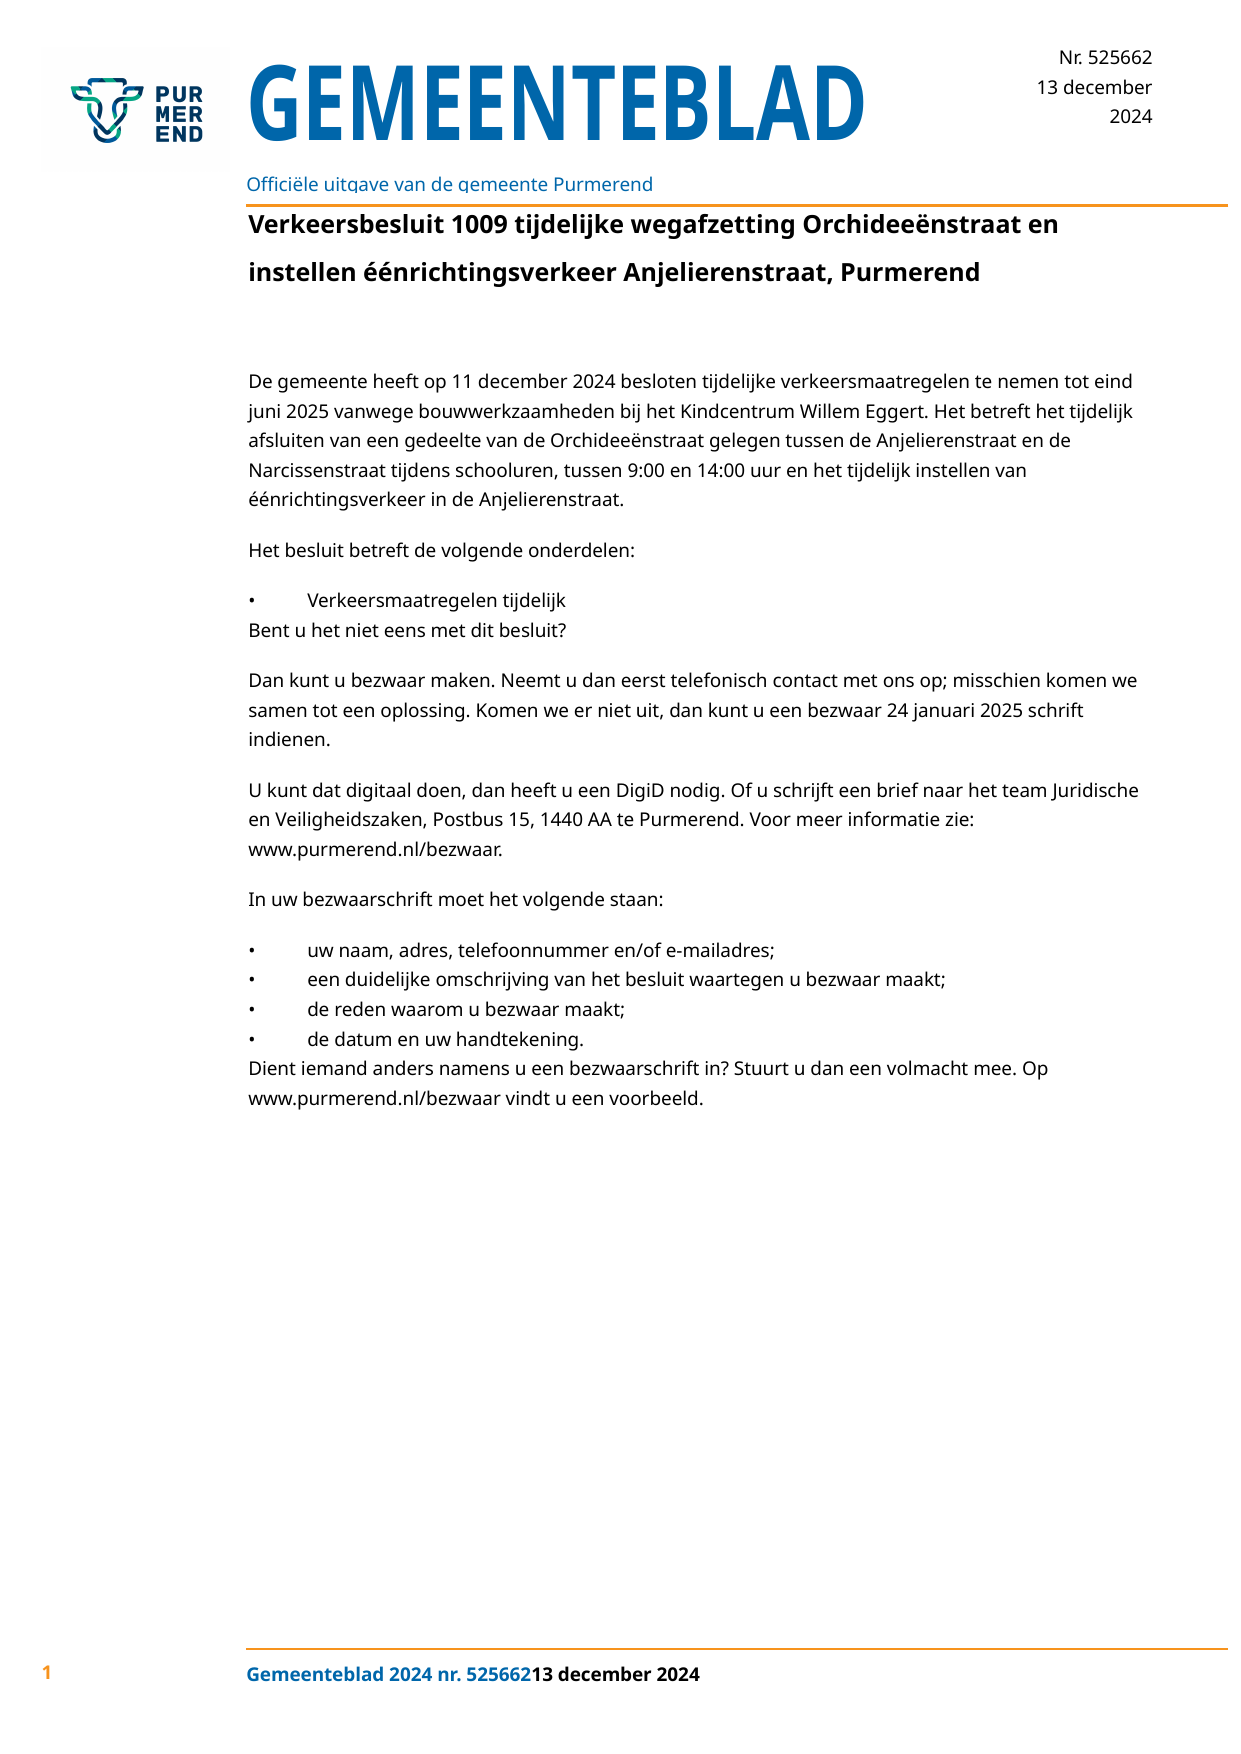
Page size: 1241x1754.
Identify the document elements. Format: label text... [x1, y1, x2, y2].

picture [41, 47, 231, 172]
text Verkeersbesluit 1009 tijdelijke wegafzetting Orchideeënstraat en instellen éénrichtingsverkeer Anjelierenstraat, Purmerend [248, 207, 1152, 288]
text De gemeente heeft op 11 december 2024 besloten tijdelijke verkeersmaatregelen te nemen tot eind juni 2025 vanwege bouwwerkzaamheden bij het Kindcentrum Willem Eggert. Het betreft het tijdelijk afsluiten van een gedeelte van de Orchideeënstraat gelegen tussen de Anjelierenstraat en de Narcissenstraat tijdens schooluren, tussen 9:00 en 14:00 uur en het tijdelijk instellen van éénrichtingsverkeer in de Anjelierenstraat. [248, 368, 1152, 512]
text In uw bezwaarschrift moet het volgende staan: [248, 887, 1152, 912]
text U kunt dat digitaal doen, dan heeft u een DigiD nodig. Of u schrijft een brief naar het team Juridische en Veiligheidszaken, Postbus 15, 1440 AA te Purmerend. Voor meer informatie zie: www.purmerend.nl/bezwaar. [248, 777, 1152, 862]
text Bent u het niet eens met dit besluit? [248, 617, 1152, 643]
text Dan kunt u bezwaar maken. Neemt u dan eerst telefonisch contact met ons op; misschien komen we samen tot een oplossing. Komen we er niet uit, dan kunt u een bezwaar 24 januari 2025 schrift indienen. [248, 667, 1152, 752]
text Dient iemand anders namens u een bezwaarschrift in? Stuurt u dan een volmacht mee. Op www.purmerend.nl/bezwaar vindt u een voorbeeld. [248, 1055, 1152, 1111]
list de datum en uw handtekening. [248, 1026, 1152, 1052]
list Verkeersmaatregelen tijdelijk [248, 587, 1152, 613]
list een duidelijke omschrijving van het besluit waartegen u bezwaar maakt; [248, 967, 1152, 992]
list uw naam, adres, telefoonnummer en/of e-mailadres; [248, 937, 1152, 963]
text Het besluit betreft de volgende onderdelen: [248, 537, 1152, 563]
list de reden waarom u bezwaar maakt; [248, 996, 1152, 1022]
